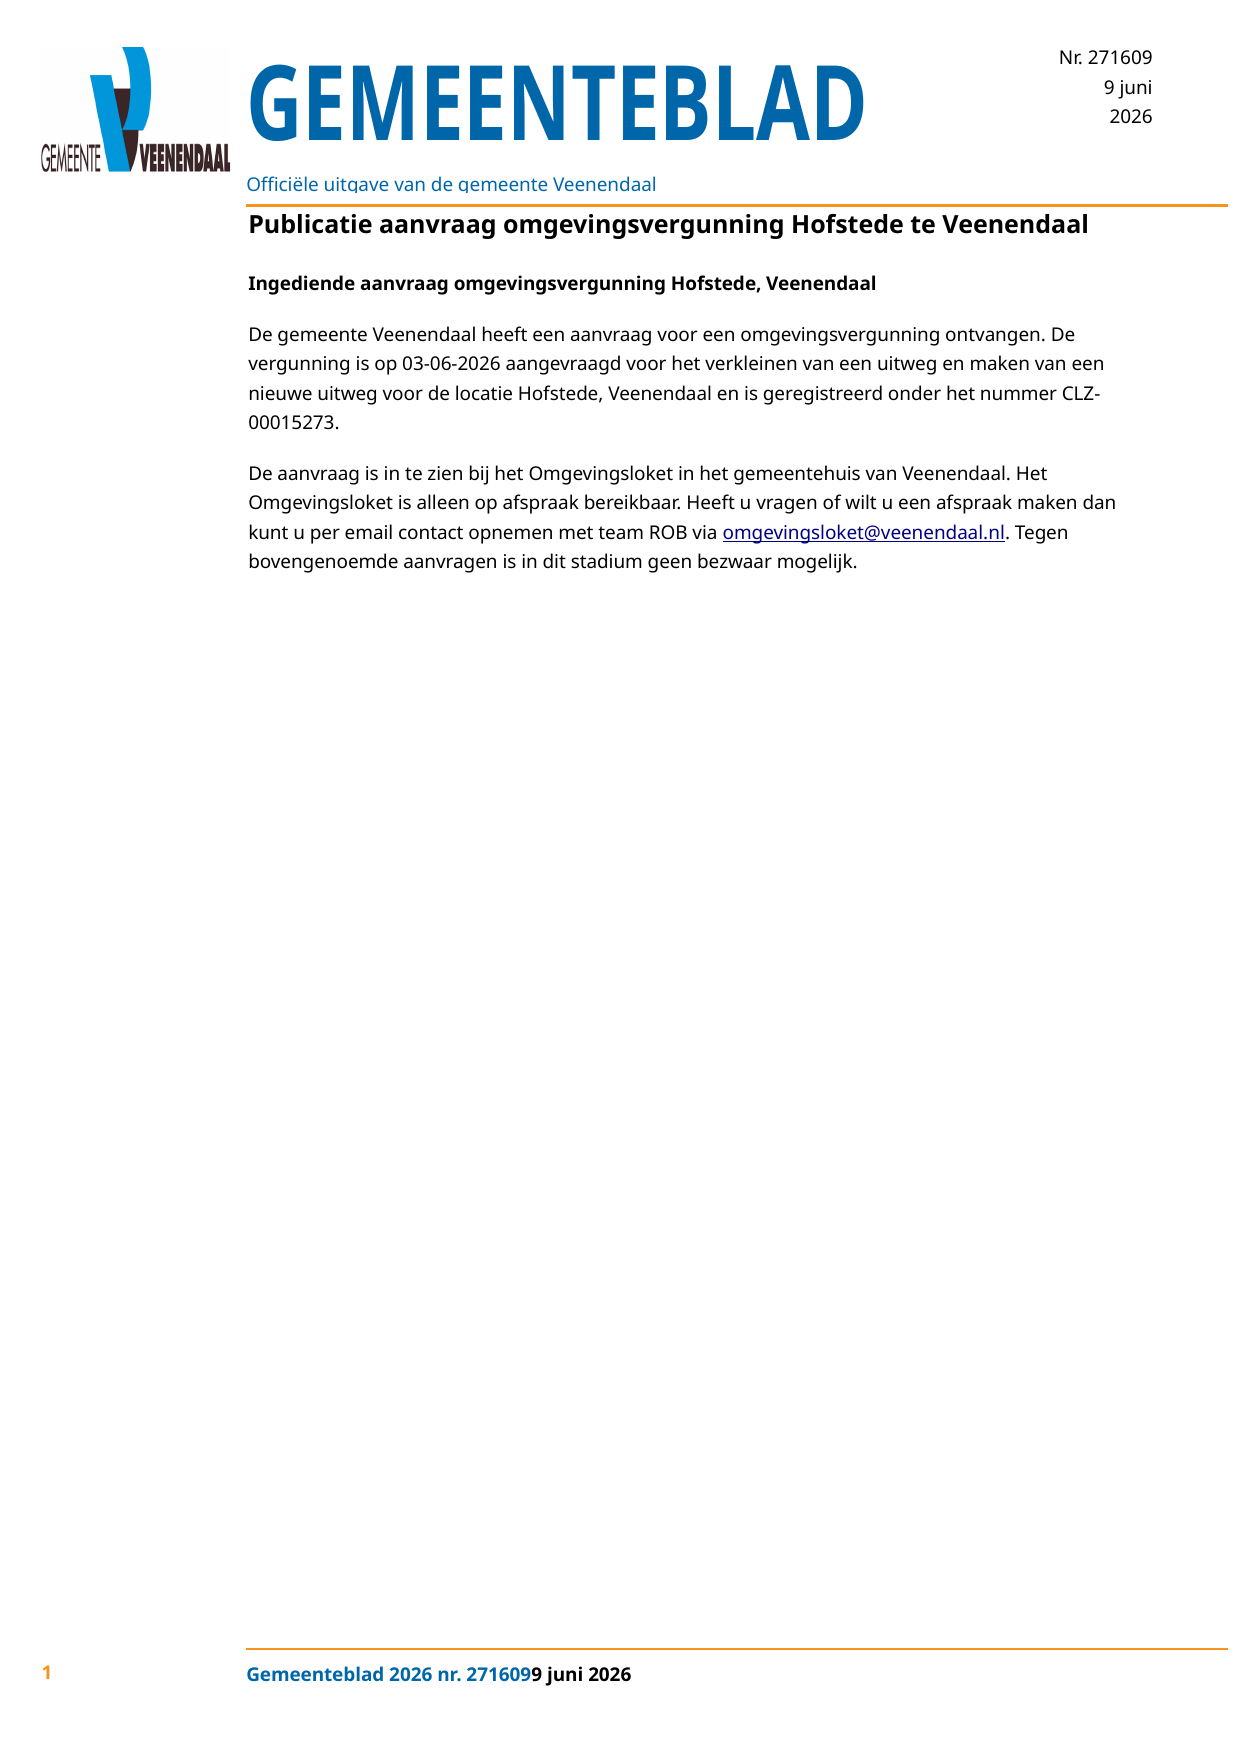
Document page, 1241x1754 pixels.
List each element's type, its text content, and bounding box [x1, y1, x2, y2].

text De aanvraag is in te zien bij het Omgevingsloket in het gemeentehuis van Veenendaal. Het Omgevingsloket is alleen op afspraak bereikbaar. Heeft u vragen of wilt u een afspraak maken dan kunt u per email contact opnemen met team ROB via omgevingsloket@veenendaal.nl. Tegen bovengenoemde aanvragen is in dit stadium geen bezwaar mogelijk. [248, 460, 1152, 574]
picture [41, 47, 130, 172]
text Ingediende aanvraag omgevingsvergunning Hofstede, Veenendaal [248, 270, 1152, 296]
text Publicatie aanvraag omgevingsvergunning Hofstede te Veenendaal [248, 207, 1152, 241]
text De gemeente Veenendaal heeft een aanvraag voor een omgevingsvergunning ontvangen. De vergunning is op 03-06-2026 aangevraagd voor het verkleinen van een uitweg en maken van een nieuwe uitweg voor de locatie Hofstede, Veenendaal en is geregistreerd onder het nummer CLZ-00015273. [248, 321, 1152, 435]
picture [123, 47, 231, 172]
